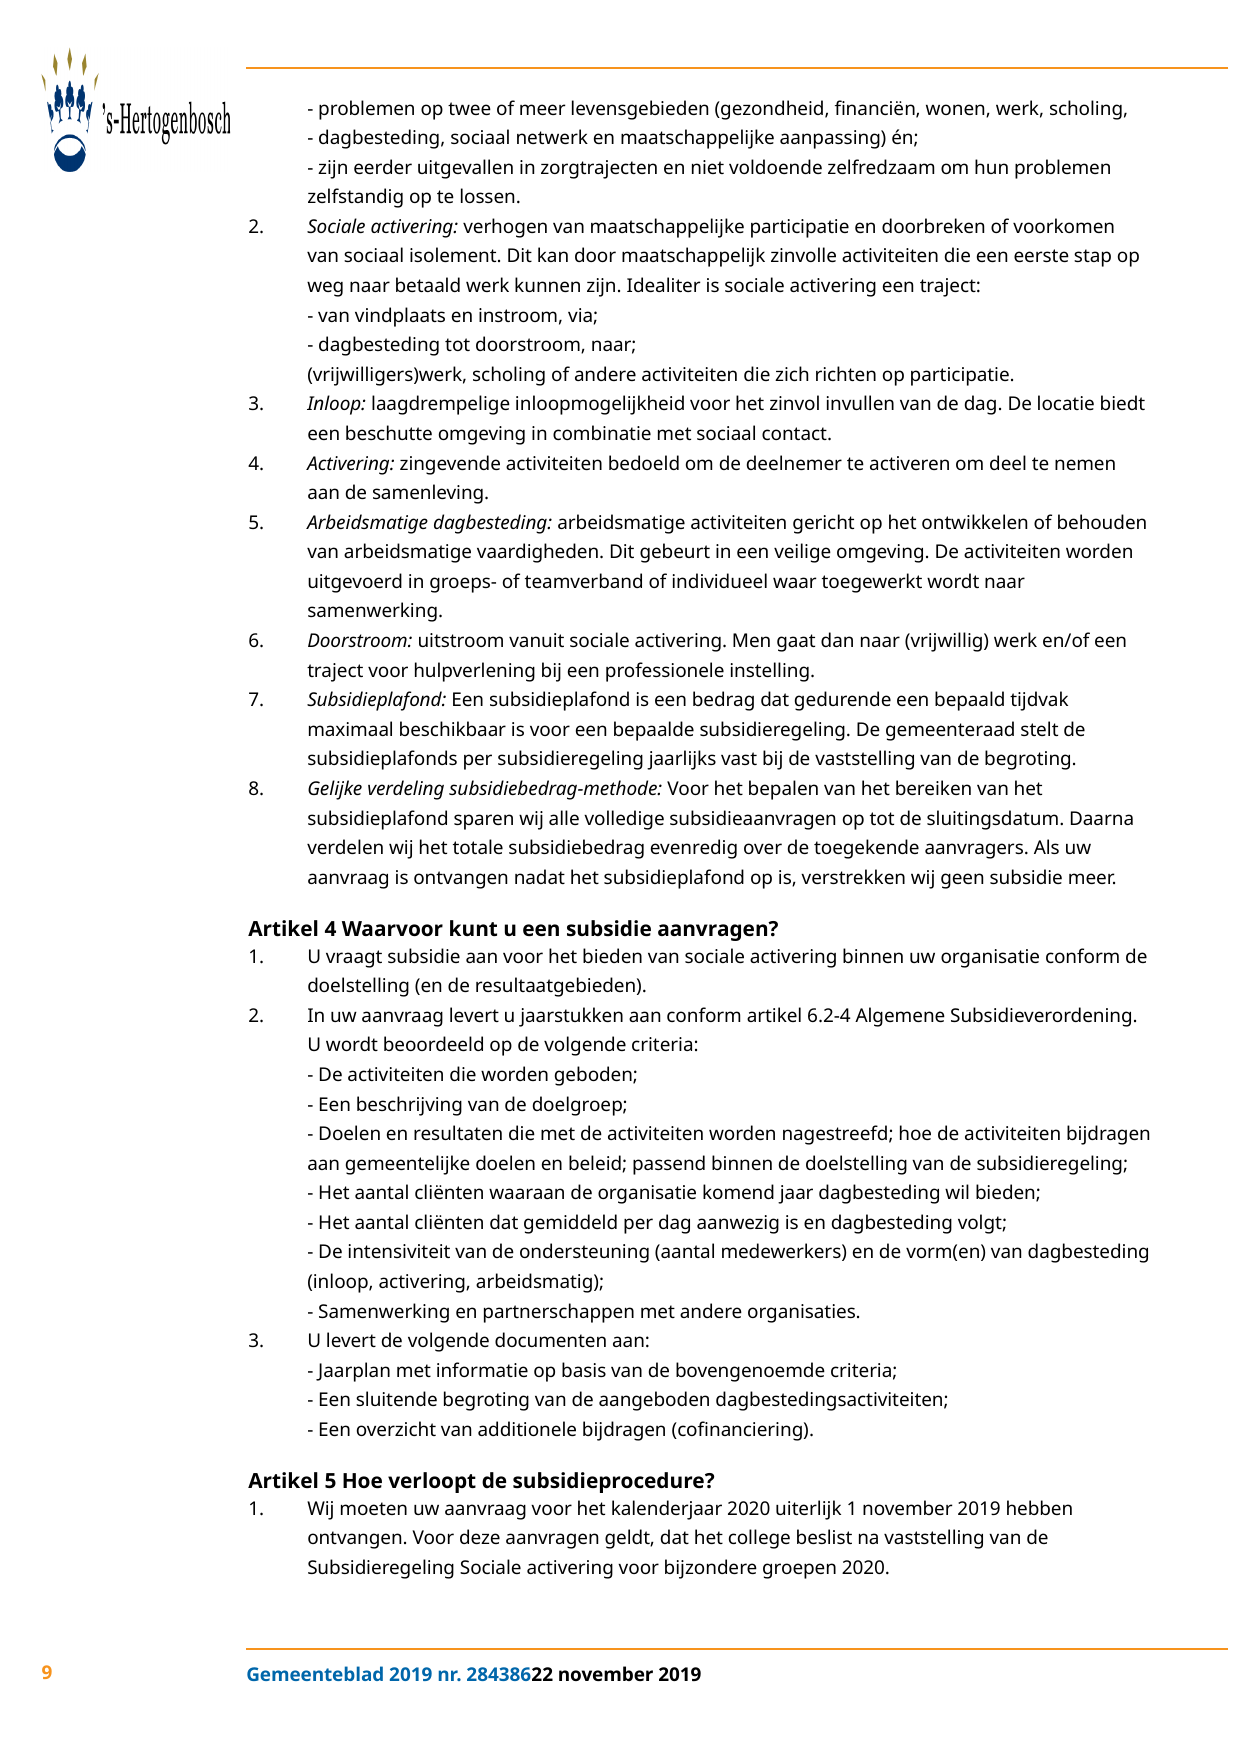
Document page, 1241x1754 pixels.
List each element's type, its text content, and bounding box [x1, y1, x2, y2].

list - Jaarplan met informatie op basis van de bovengenoemde criteria; [248, 1357, 1152, 1383]
list - van vindplaats en instroom, via; [248, 302, 1152, 328]
list Arbeidsmatige dagbesteding: arbeidsmatige activiteiten gericht op het ontwikkelen of behouden van arbeidsmatige vaardigheden. Dit gebeurt in een veilige omgeving. De activiteiten worden uitgevoerd in groeps- of teamverband of individueel waar toegewerkt wordt naar samenwerking. [248, 509, 1152, 623]
list (vrijwilligers)werk, scholing of andere activiteiten die zich richten op participatie. [248, 361, 1152, 387]
list - problemen op twee of meer levensgebieden (gezondheid, financiën, wonen, werk, scholing, [248, 95, 1152, 121]
list Inloop: laagdrempelige inloopmogelijkheid voor het zinvol invullen van de dag. De locatie biedt een beschutte omgeving in combinatie met sociaal contact. [248, 391, 1152, 446]
list - Een beschrijving van de doelgroep; [248, 1091, 1152, 1116]
list Gelijke verdeling subsidiebedrag-methode: Voor het bepalen van het bereiken van het subsidieplafond sparen wij alle volledige subsidieaanvragen op tot de sluitingsdatum. Daarna verdelen wij het totale subsidiebedrag evenredig over de toegekende aanvragers. Als uw aanvraag is ontvangen nadat het subsidieplafond op is, verstrekken wij geen subsidie meer. [248, 775, 1152, 890]
list - Doelen en resultaten die met de activiteiten worden nagestreefd; hoe de activiteiten bijdragen aan gemeentelijke doelen en beleid; passend binnen de doelstelling van de subsidieregeling; [248, 1120, 1152, 1176]
text Artikel 5 Hoe verloopt de subsidieprocedure? [248, 1467, 1152, 1495]
list - dagbesteding tot doorstroom, naar; [248, 331, 1152, 357]
list - De intensiviteit van de ondersteuning (aantal medewerkers) en de vorm(en) van dagbesteding (inloop, activering, arbeidsmatig); [248, 1239, 1152, 1294]
picture [41, 47, 231, 172]
list - Samenwerking en partnerschappen met andere organisaties. [248, 1298, 1152, 1323]
list Doorstroom: uitstroom vanuit sociale activering. Men gaat dan naar (vrijwillig) werk en/of een traject voor hulpverlening bij een professionele instelling. [248, 627, 1152, 683]
list Wij moeten uw aanvraag voor het kalenderjaar 2020 uiterlijk 1 november 2019 hebben ontvangen. Voor deze aanvragen geldt, dat het college beslist na vaststelling van de Subsidieregeling Sociale activering voor bijzondere groepen 2020. [248, 1495, 1152, 1580]
list In uw aanvraag levert u jaarstukken aan conform artikel 6.2-4 Algemene Subsidieverordening. U wordt beoordeeld op de volgende criteria: [248, 1002, 1152, 1057]
list Subsidieplafond: Een subsidieplafond is een bedrag dat gedurende een bepaald tijdvak maximaal beschikbaar is voor een bepaalde subsidieregeling. De gemeenteraad stelt de subsidieplafonds per subsidieregeling jaarlijks vast bij de vaststelling van de begroting. [248, 686, 1152, 771]
list - zijn eerder uitgevallen in zorgtrajecten en niet voldoende zelfredzaam om hun problemen zelfstandig op te lossen. [248, 154, 1152, 209]
list - dagbesteding, sociaal netwerk en maatschappelijke aanpassing) én; [248, 124, 1152, 150]
list - Het aantal cliënten dat gemiddeld per dag aanwezig is en dagbesteding volgt; [248, 1209, 1152, 1235]
list Sociale activering: verhogen van maatschappelijke participatie en doorbreken of voorkomen van sociaal isolement. Dit kan door maatschappelijk zinvolle activiteiten die een eerste stap op weg naar betaald werk kunnen zijn. Idealiter is sociale activering een traject: [248, 213, 1152, 298]
list Activering: zingevende activiteiten bedoeld om de deelnemer te activeren om deel te nemen aan de samenleving. [248, 450, 1152, 505]
list - Het aantal cliënten waaraan de organisatie komend jaar dagbesteding wil bieden; [248, 1179, 1152, 1205]
list - Een sluitende begroting van de aangeboden dagbestedingsactiviteiten; [248, 1387, 1152, 1412]
text Artikel 4 Waarvoor kunt u een subsidie aanvragen? [248, 914, 1152, 943]
list U levert de volgende documenten aan: [248, 1327, 1152, 1353]
list - Een overzicht van additionele bijdragen (cofinanciering). [248, 1416, 1152, 1442]
list - De activiteiten die worden geboden; [248, 1061, 1152, 1087]
list U vraagt subsidie aan voor het bieden van sociale activering binnen uw organisatie conform de doelstelling (en de resultaatgebieden). [248, 943, 1152, 998]
